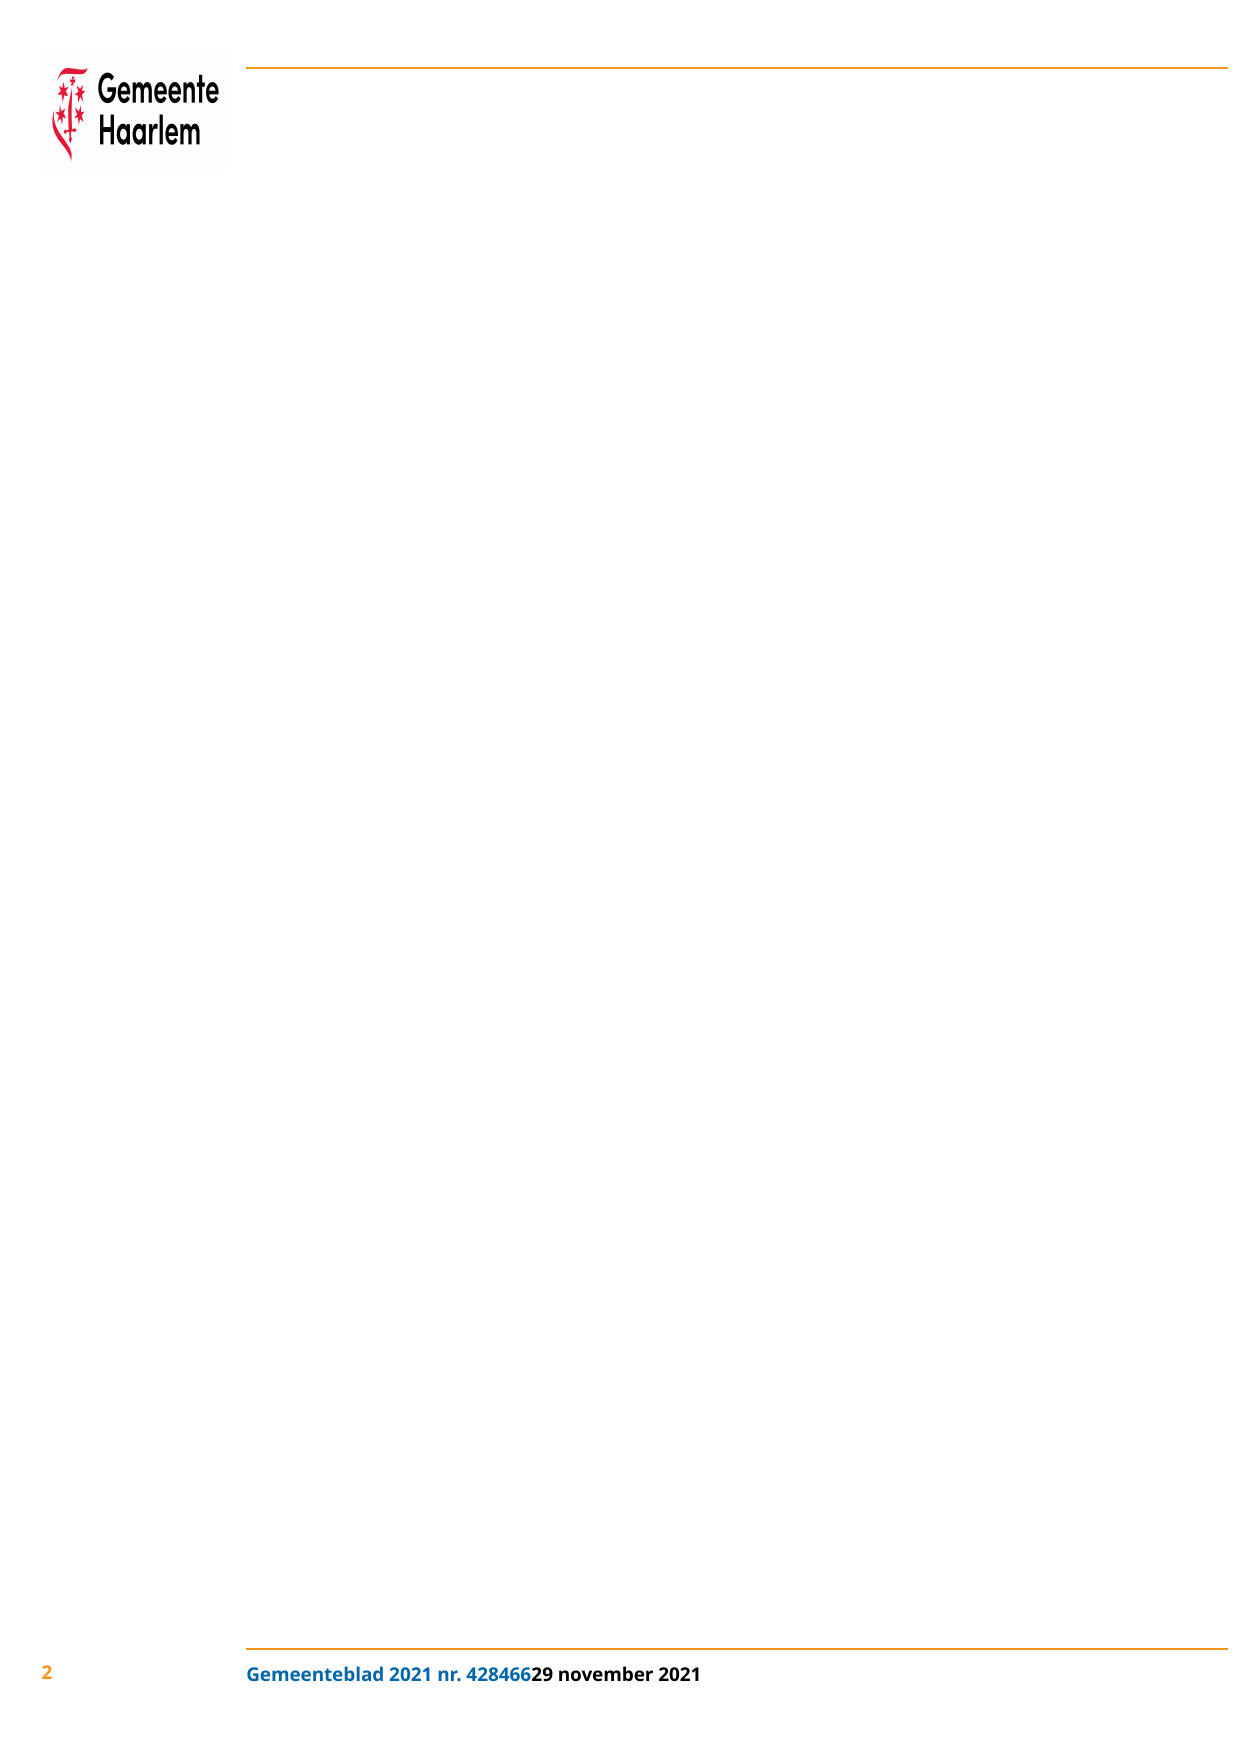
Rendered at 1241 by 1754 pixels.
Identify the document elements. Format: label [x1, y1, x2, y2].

picture [41, 47, 231, 172]
